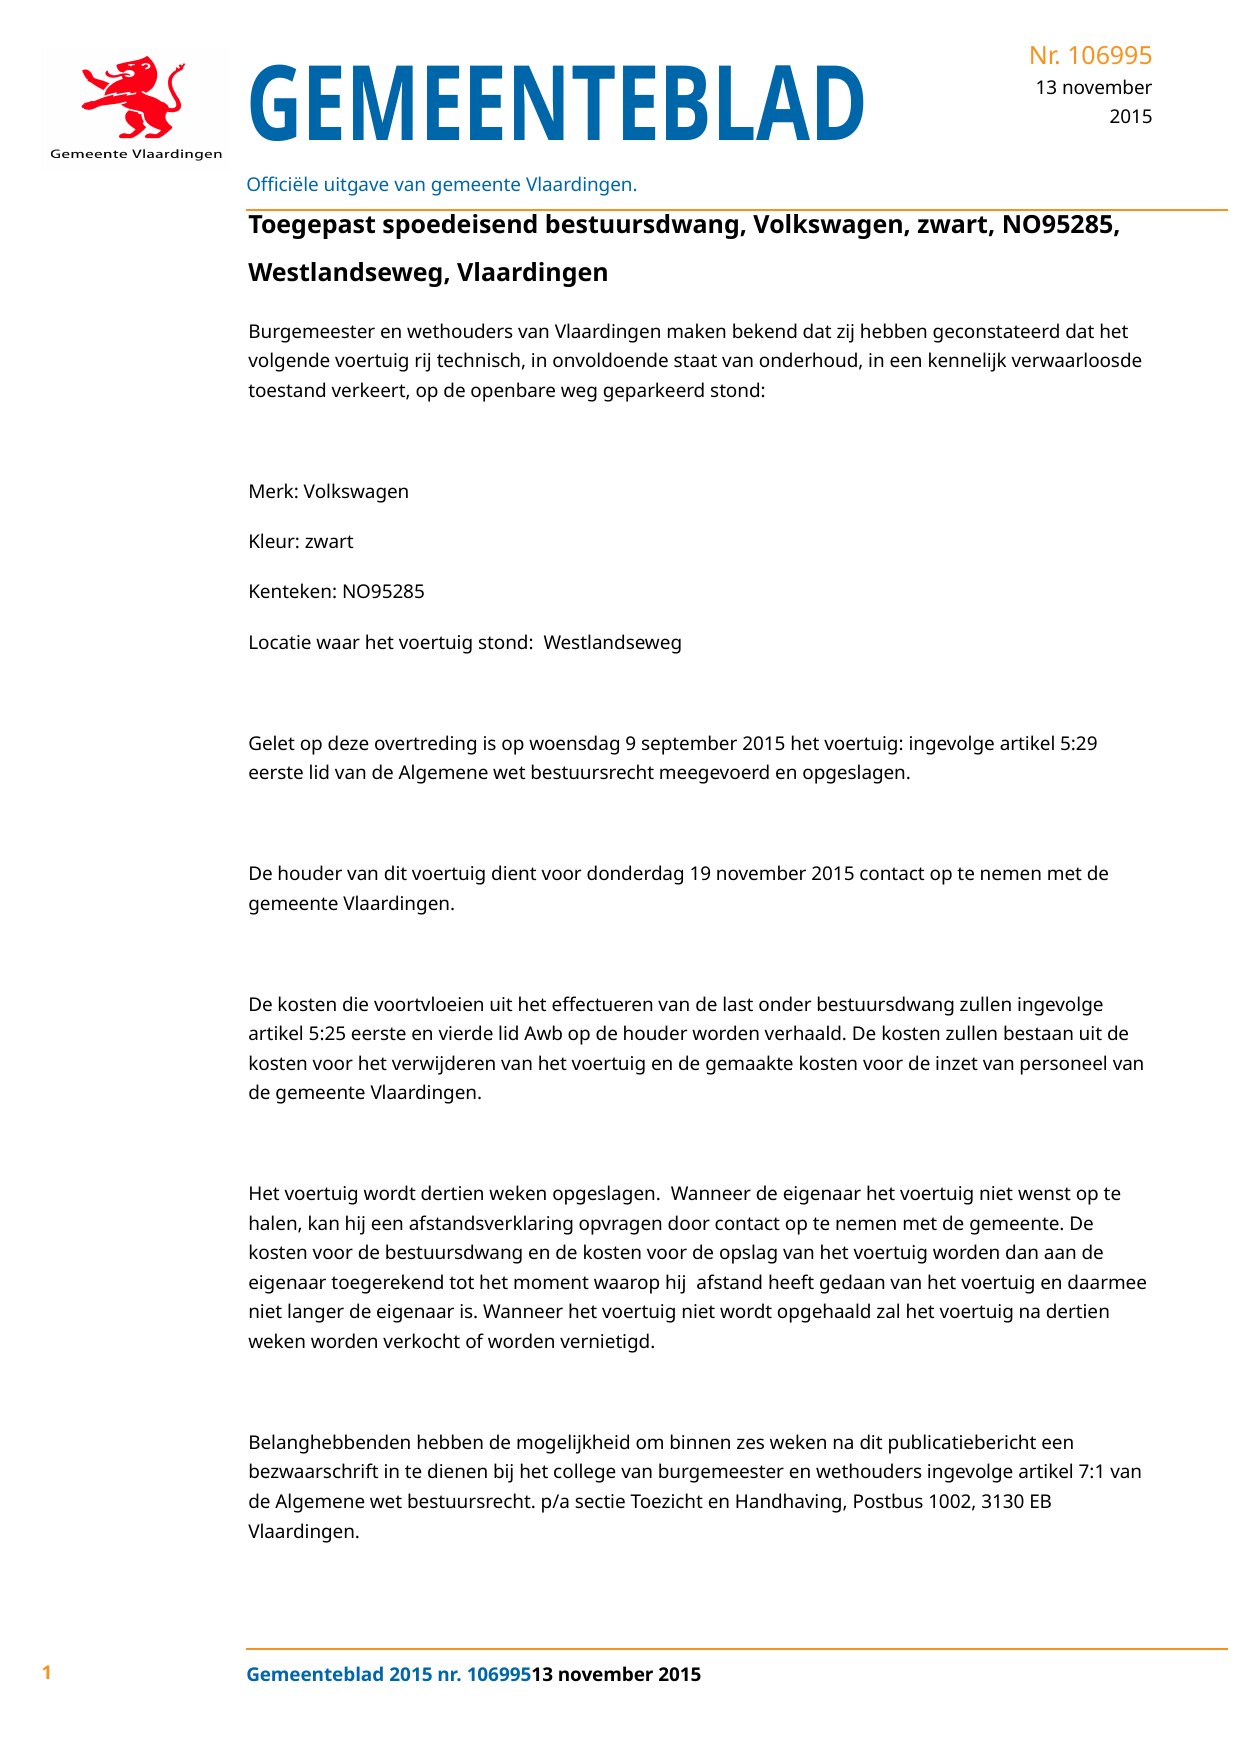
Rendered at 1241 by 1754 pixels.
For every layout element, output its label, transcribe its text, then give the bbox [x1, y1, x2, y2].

text Kenteken: NO95285 [248, 579, 1152, 604]
text Gelet op deze overtreding is op woensdag 9 september 2015 het voertuig: ingevolge artikel 5:29 eerste lid van de Algemene wet bestuursrecht meegevoerd en opgeslagen. [248, 730, 1152, 785]
text Locatie waar het voertuig stond: Westlandseweg [248, 629, 1152, 655]
text De houder van dit voertuig dient voor donderdag 19 november 2015 contact op te nemen met de gemeente Vlaardingen. [248, 860, 1152, 916]
text Toegepast spoedeisend bestuursdwang, Volkswagen, zwart, NO95285, Westlandseweg, Vlaardingen [248, 211, 1152, 288]
text Merk: Volkswagen [248, 478, 1152, 504]
text Kleur: zwart [248, 528, 1152, 554]
text Belanghebbenden hebben de mogelijkheid om binnen zes weken na dit publicatiebericht een bezwaarschrift in te dienen bij het college van burgemeester en wethouders ingevolge artikel 7:1 van de Algemene wet bestuursrecht. p/a sectie Toezicht en Handhaving, Postbus 1002, 3130 EB Vlaardingen. [248, 1429, 1152, 1544]
picture [41, 47, 231, 172]
text Het voertuig wordt dertien weken opgeslagen. Wanneer de eigenaar het voertuig niet wenst op te halen, kan hij een afstandsverklaring opvragen door contact op te nemen met de gemeente. De kosten voor de bestuursdwang en de kosten voor de opslag van het voertuig worden dan aan de eigenaar toegerekend tot het moment waarop hij afstand heeft gedaan van het voertuig en daarmee niet langer de eigenaar is. Wanneer het voertuig niet wordt opgehaald zal het voertuig na dertien weken worden verkocht of worden vernietigd. [248, 1180, 1152, 1354]
text De kosten die voortvloeien uit het effectueren van de last onder bestuursdwang zullen ingevolge artikel 5:25 eerste en vierde lid Awb op de houder worden verhaald. De kosten zullen bestaan uit de kosten voor het verwijderen van het voertuig en de gemaakte kosten voor de inzet van personeel van de gemeente Vlaardingen. [248, 991, 1152, 1105]
text Burgemeester en wethouders van Vlaardingen maken bekend dat zij hebben geconstateerd dat het volgende voertuig rij technisch, in onvoldoende staat van onderhoud, in een kennelijk verwaarloosde toestand verkeert, op de openbare weg geparkeerd stond: [248, 318, 1152, 403]
